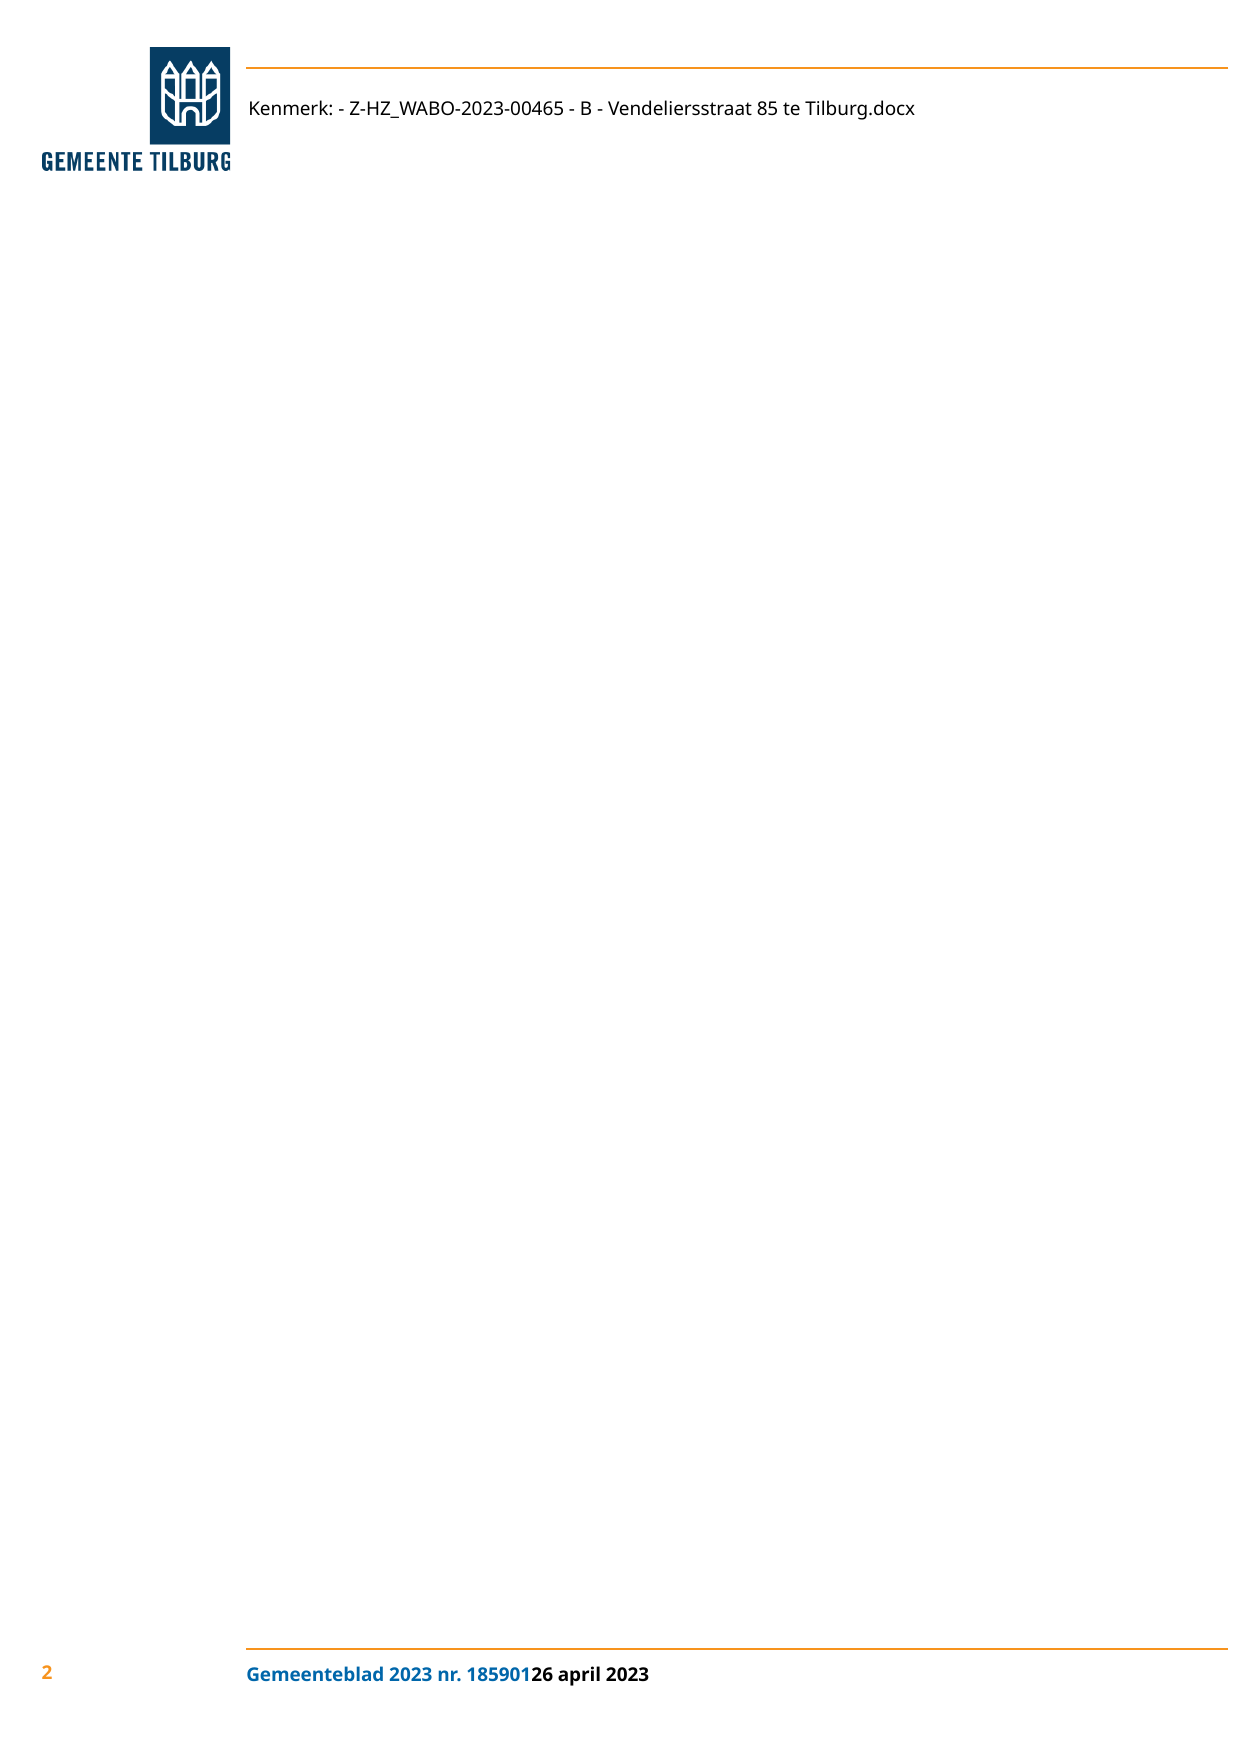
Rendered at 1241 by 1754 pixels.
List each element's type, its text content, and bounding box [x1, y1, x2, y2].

text Kenmerk: - Z-HZ_WABO-2023-00465 - B - Vendeliersstraat 85 te Tilburg.docx [248, 95, 1152, 121]
picture [41, 47, 231, 172]
